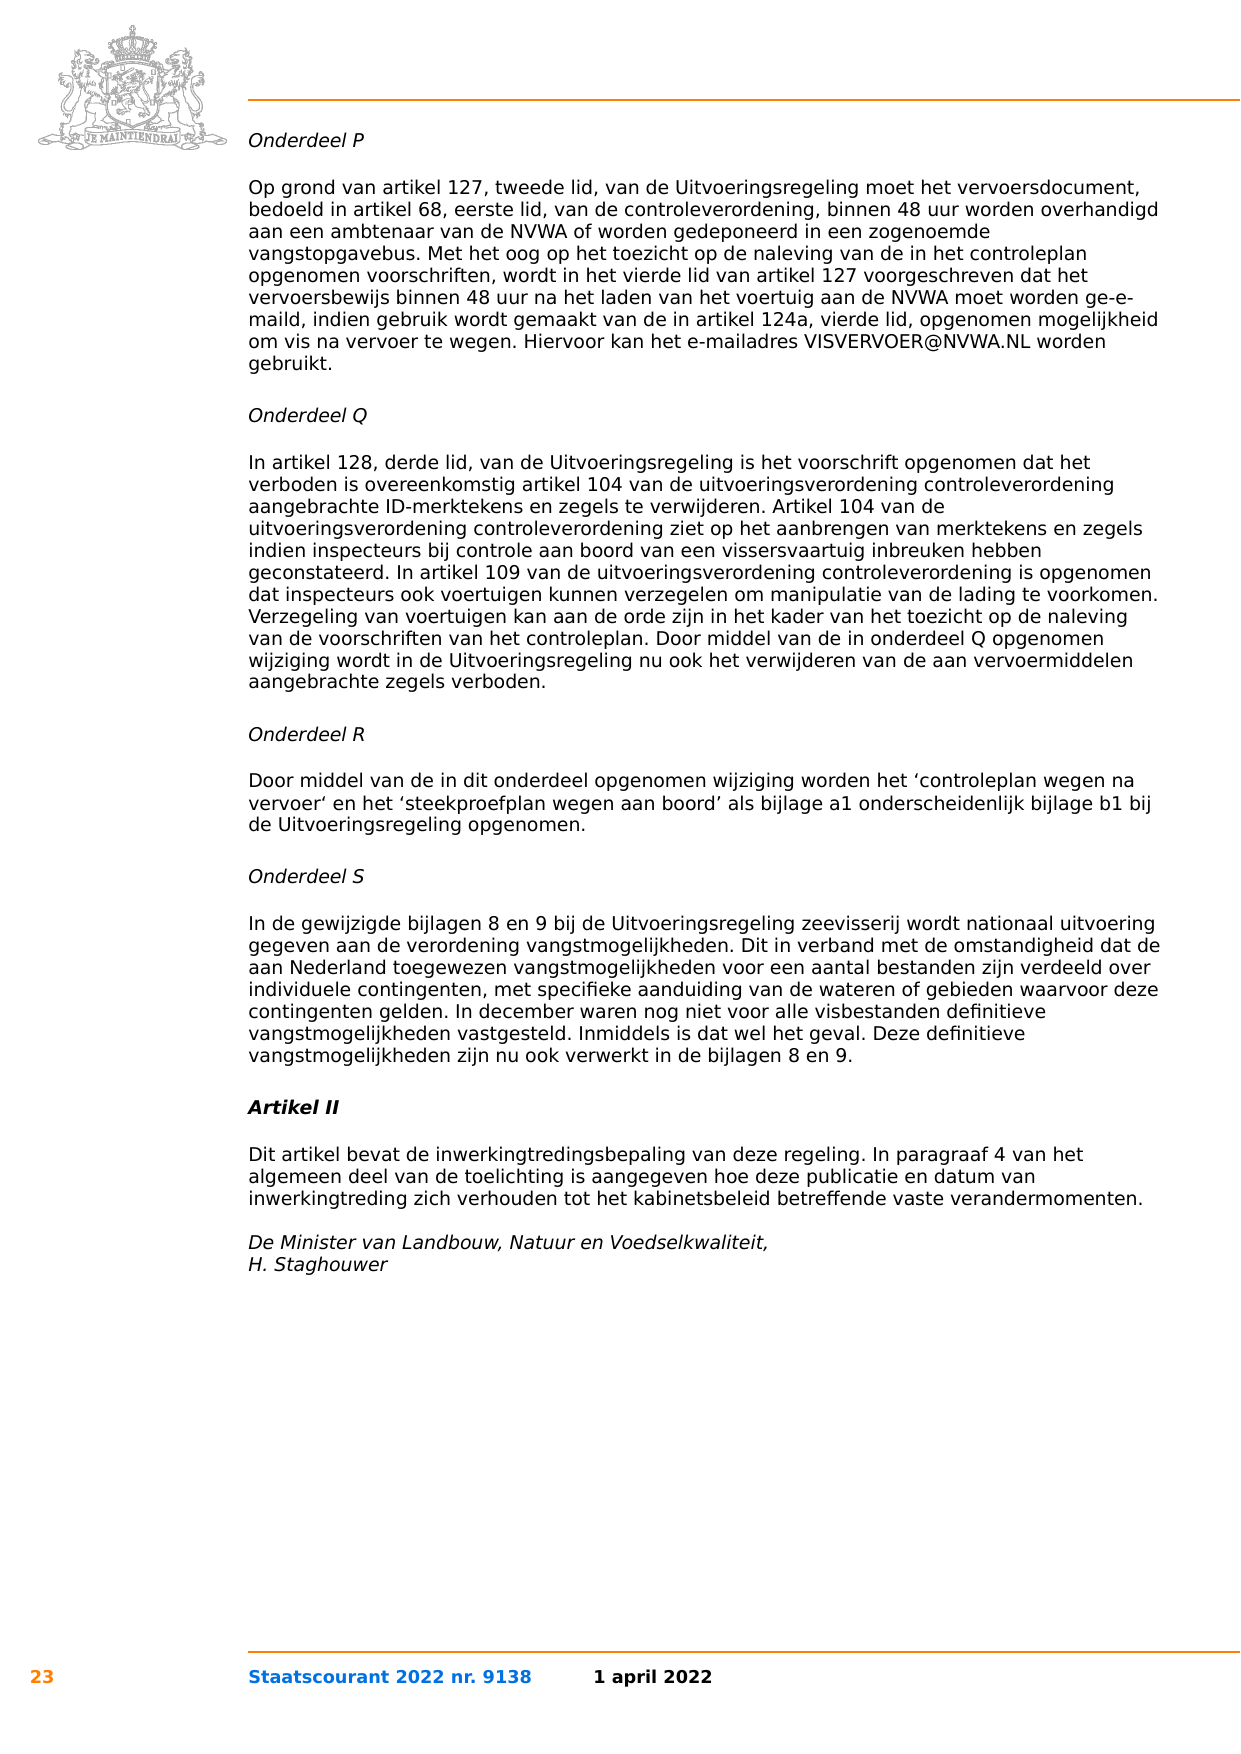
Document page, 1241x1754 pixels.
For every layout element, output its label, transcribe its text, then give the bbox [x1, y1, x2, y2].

subtitle Onderdeel P [248, 130, 1163, 152]
subtitle Artikel II [248, 1097, 1163, 1119]
text De Minister van Landbouw, Natuur en Voedselkwaliteit, H. Staghouwer [248, 1232, 1163, 1276]
text In artikel 128, derde lid, van de Uitvoeringsregeling is het voorschrift opgenomen dat het verboden is overeenkomstig artikel 104 van de uitvoeringsverordening controleverordening aangebrachte ID-merktekens en zegels te verwijderen. Artikel 104 van de uitvoeringsverordening controleverordening ziet op het aanbrengen van merktekens en zegels indien inspecteurs bij controle aan boord van een vissersvaartuig inbreuken hebben geconstateerd. In artikel 109 van de uitvoeringsverordening controleverordening is opgenomen dat inspecteurs ook voertuigen kunnen verzegelen om manipulatie van de lading te voorkomen. Verzegeling van voertuigen kan aan de orde zijn in het kader van het toezicht op de naleving van de voorschriften van het controleplan. Door middel van de in onderdeel Q opgenomen wijziging wordt in de Uitvoeringsregeling nu ook het verwijderen van de aan vervoermiddelen aangebrachte zegels verboden. [248, 452, 1163, 693]
text Op grond van artikel 127, tweede lid, van de Uitvoeringsregeling moet het vervoersdocument, bedoeld in artikel 68, eerste lid, van de controleverordening, binnen 48 uur worden overhandigd aan een ambtenaar van de NVWA of worden gedeponeerd in een zogenoemde vangstopgavebus. Met het oog op het toezicht op de naleving van de in het controleplan opgenomen voorschriften, wordt in het vierde lid van artikel 127 voorgeschreven dat het vervoersbewijs binnen 48 uur na het laden van het voertuig aan de NVWA moet worden ge-e-maild, indien gebruik wordt gemaakt van de in artikel 124a, vierde lid, opgenomen mogelijkheid om vis na vervoer te wegen. Hiervoor kan het e-mailadres VISVERVOER@NVWA.NL worden gebruikt. [248, 177, 1163, 375]
text Dit artikel bevat de inwerkingtredingsbepaling van deze regeling. In paragraaf 4 van het algemeen deel van de toelichting is aangegeven hoe deze publicatie en datum van inwerkingtreding zich verhouden tot het kabinetsbeleid betreffende vaste verandermomenten. [248, 1144, 1163, 1210]
text In de gewijzigde bijlagen 8 en 9 bij de Uitvoeringsregeling zeevisserij wordt nationaal uitvoering gegeven aan de verordening vangstmogelijkheden. Dit in verband met de omstandigheid dat de aan Nederland toegewezen vangstmogelijkheden voor een aantal bestanden zijn verdeeld over individuele contingenten, met specifieke aanduiding van de wateren of gebieden waarvoor deze contingenten gelden. In december waren nog niet voor alle visbestanden definitieve vangstmogelijkheden vastgesteld. Inmiddels is dat wel het geval. Deze definitieve vangstmogelijkheden zijn nu ook verwerkt in de bijlagen 8 en 9. [248, 913, 1163, 1067]
subtitle Onderdeel R [248, 723, 1163, 745]
picture [38, 25, 227, 150]
text Door middel van de in dit onderdeel opgenomen wijziging worden het ‘controleplan wegen na vervoer‘ en het ‘steekproefplan wegen aan boord’ als bijlage a1 onderscheidenlijk bijlage b1 bij de Uitvoeringsregeling opgenomen. [248, 770, 1163, 836]
subtitle Onderdeel S [248, 866, 1163, 888]
subtitle Onderdeel Q [248, 405, 1163, 427]
